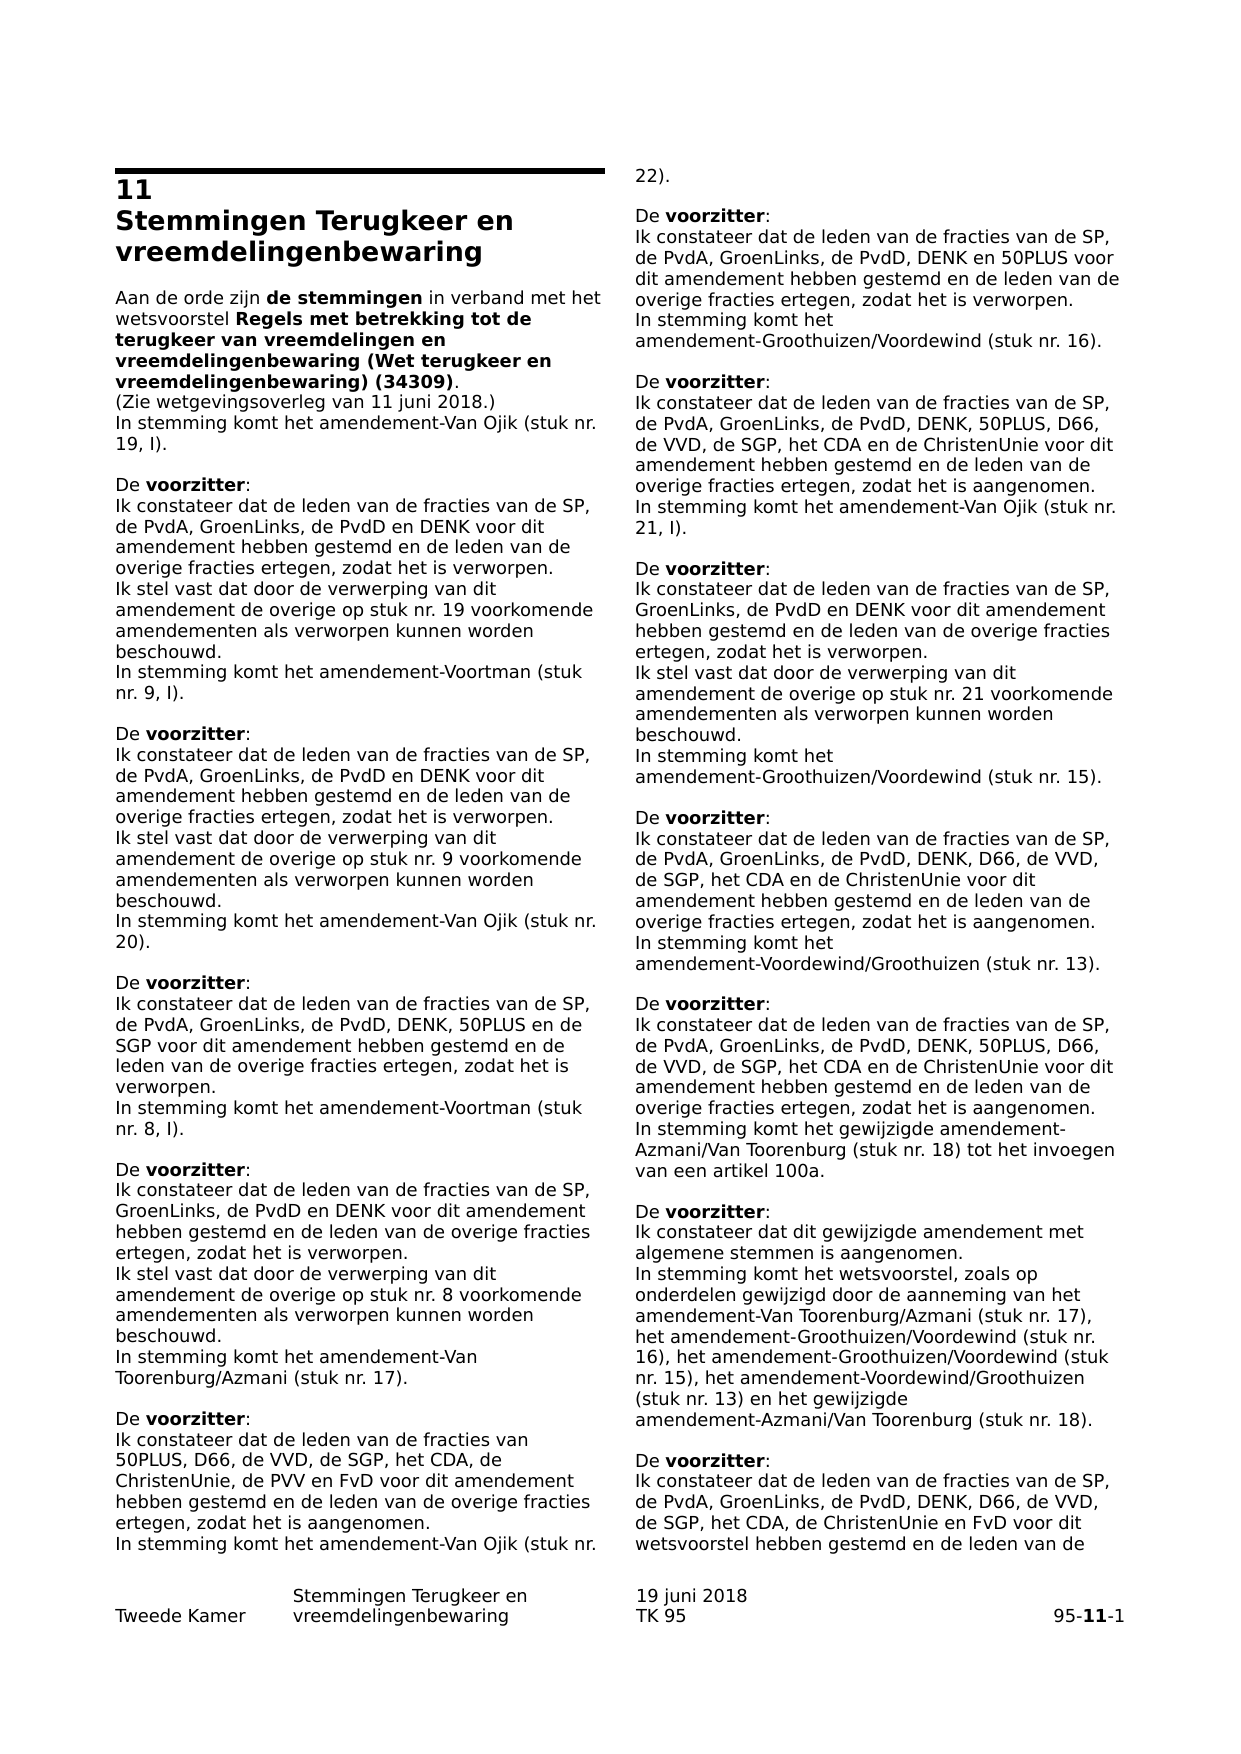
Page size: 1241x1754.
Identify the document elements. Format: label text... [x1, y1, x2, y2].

text In stemming komt het amendement-Van Ojik (stuk nr. 21, I). [635, 497, 1125, 538]
text De voorzitter: [635, 994, 1125, 1015]
text De voorzitter: [115, 973, 605, 994]
text In stemming komt het amendement-Voortman (stuk nr. 8, I). [115, 1098, 605, 1139]
text In stemming komt het amendement-Van Ojik (stuk nr. 20). [115, 911, 605, 953]
text De voorzitter: [115, 724, 605, 744]
text In stemming komt het gewijzigde amendement-Azmani/Van Toorenburg (stuk nr. 18) tot het invoegen van een artikel 100a. [635, 1119, 1125, 1181]
text (Zie wetgevingsoverleg van 11 juni 2018.) [115, 392, 605, 413]
text De voorzitter: [635, 372, 1125, 393]
title 11 Stemmingen Terugkeer en vreemdelingenbewaring [115, 174, 605, 268]
text Ik constateer dat de leden van de fracties van de SP, GroenLinks, de PvdD en DENK voor dit amendement hebben gestemd en de leden van de overige fracties ertegen, zodat het is verworpen. [635, 579, 1125, 662]
text Ik constateer dat de leden van de fracties van de SP, de PvdA, GroenLinks, de PvdD, DENK, 50PLUS, D66, de VVD, de SGP, het CDA en de ChristenUnie voor dit amendement hebben gestemd en de leden van de overige fracties ertegen, zodat het is aangenomen. [635, 393, 1125, 497]
text Ik stel vast dat door de verwerping van dit amendement de overige op stuk nr. 9 voorkomende amendementen als verworpen kunnen worden beschouwd. [115, 828, 605, 911]
text In stemming komt het amendement-Van Toorenburg/Azmani (stuk nr. 17). [115, 1347, 605, 1388]
text De voorzitter: [635, 1451, 1125, 1471]
text Ik constateer dat de leden van de fracties van de SP, de PvdA, GroenLinks, de PvdD, DENK, D66, de VVD, de SGP, het CDA en de ChristenUnie voor dit amendement hebben gestemd en de leden van de overige fracties ertegen, zodat het is aangenomen. [635, 828, 1125, 932]
text De voorzitter: [115, 1159, 605, 1180]
text De voorzitter: [635, 1201, 1125, 1222]
text De voorzitter: [635, 206, 1125, 227]
text In stemming komt het amendement-Voordewind/Groothuizen (stuk nr. 13). [635, 932, 1125, 974]
text Ik constateer dat de leden van de fracties van 50PLUS, D66, de VVD, de SGP, het CDA, de ChristenUnie, de PVV en FvD voor dit amendement hebben gestemd en de leden van de overige fracties ertegen, zodat het is aangenomen. [115, 1429, 605, 1533]
text Ik constateer dat de leden van de fracties van de SP, de PvdA, GroenLinks, de PvdD, DENK, D66, de VVD, de SGP, het CDA, de ChristenUnie en FvD voor dit wetsvoorstel hebben gestemd en de leden van de [635, 1471, 1125, 1554]
text In stemming komt het wetsvoorstel, zoals op onderdelen gewijzigd door de aanneming van het amendement-Van Toorenburg/Azmani (stuk nr. 17), het amendement-Groothuizen/Voordewind (stuk nr. 16), het amendement-Groothuizen/Voordewind (stuk nr. 15), het amendement-Voordewind/Groothuizen (stuk nr. 13) en het gewijzigde amendement-Azmani/Van Toorenburg (stuk nr. 18). [635, 1264, 1125, 1431]
text De voorzitter: [115, 1408, 605, 1429]
text Ik constateer dat dit gewijzigde amendement met algemene stemmen is aangenomen. [635, 1222, 1125, 1264]
text Ik stel vast dat door de verwerping van dit amendement de overige op stuk nr. 19 voorkomende amendementen als verworpen kunnen worden beschouwd. [115, 579, 605, 662]
text De voorzitter: [115, 475, 605, 496]
text Ik stel vast dat door de verwerping van dit amendement de overige op stuk nr. 8 voorkomende amendementen als verworpen kunnen worden beschouwd. [115, 1263, 605, 1347]
text In stemming komt het amendement-Van Ojik (stuk nr. [115, 1533, 605, 1554]
text Ik constateer dat de leden van de fracties van de SP, de PvdA, GroenLinks, de PvdD en DENK voor dit amendement hebben gestemd en de leden van de overige fracties ertegen, zodat het is verworpen. [115, 496, 605, 579]
text Ik constateer dat de leden van de fracties van de SP, de PvdA, GroenLinks, de PvdD, DENK en 50PLUS voor dit amendement hebben gestemd en de leden van de overige fracties ertegen, zodat het is verworpen. [635, 227, 1125, 310]
text Ik constateer dat de leden van de fracties van de SP, GroenLinks, de PvdD en DENK voor dit amendement hebben gestemd en de leden van de overige fracties ertegen, zodat het is verworpen. [115, 1180, 605, 1263]
text Ik constateer dat de leden van de fracties van de SP, de PvdA, GroenLinks, de PvdD, DENK, 50PLUS, D66, de VVD, de SGP, het CDA en de ChristenUnie voor dit amendement hebben gestemd en de leden van de overige fracties ertegen, zodat het is aangenomen. [635, 1015, 1125, 1119]
text Ik constateer dat de leden van de fracties van de SP, de PvdA, GroenLinks, de PvdD, DENK, 50PLUS en de SGP voor dit amendement hebben gestemd en de leden van de overige fracties ertegen, zodat het is verworpen. [115, 994, 605, 1098]
text Ik stel vast dat door de verwerping van dit amendement de overige op stuk nr. 21 voorkomende amendementen als verworpen kunnen worden beschouwd. [635, 662, 1125, 746]
text De voorzitter: [635, 807, 1125, 828]
text In stemming komt het amendement-Groothuizen/Voordewind (stuk nr. 16). [635, 310, 1125, 352]
text In stemming komt het amendement-Van Ojik (stuk nr. 19, I). [115, 413, 605, 455]
text De voorzitter: [635, 558, 1125, 579]
text In stemming komt het amendement-Groothuizen/Voordewind (stuk nr. 15). [635, 746, 1125, 787]
text Ik constateer dat de leden van de fracties van de SP, de PvdA, GroenLinks, de PvdD en DENK voor dit amendement hebben gestemd en de leden van de overige fracties ertegen, zodat het is verworpen. [115, 744, 605, 828]
text 22). [635, 165, 1125, 186]
text In stemming komt het amendement-Voortman (stuk nr. 9, I). [115, 662, 605, 704]
text Aan de orde zijn de stemmingen in verband met het wetsvoorstel Regels met betrekking tot de terugkeer van vreemdelingen en vreemdelingenbewaring (Wet terugkeer en vreemdelingenbewaring) (34309). [115, 288, 605, 392]
